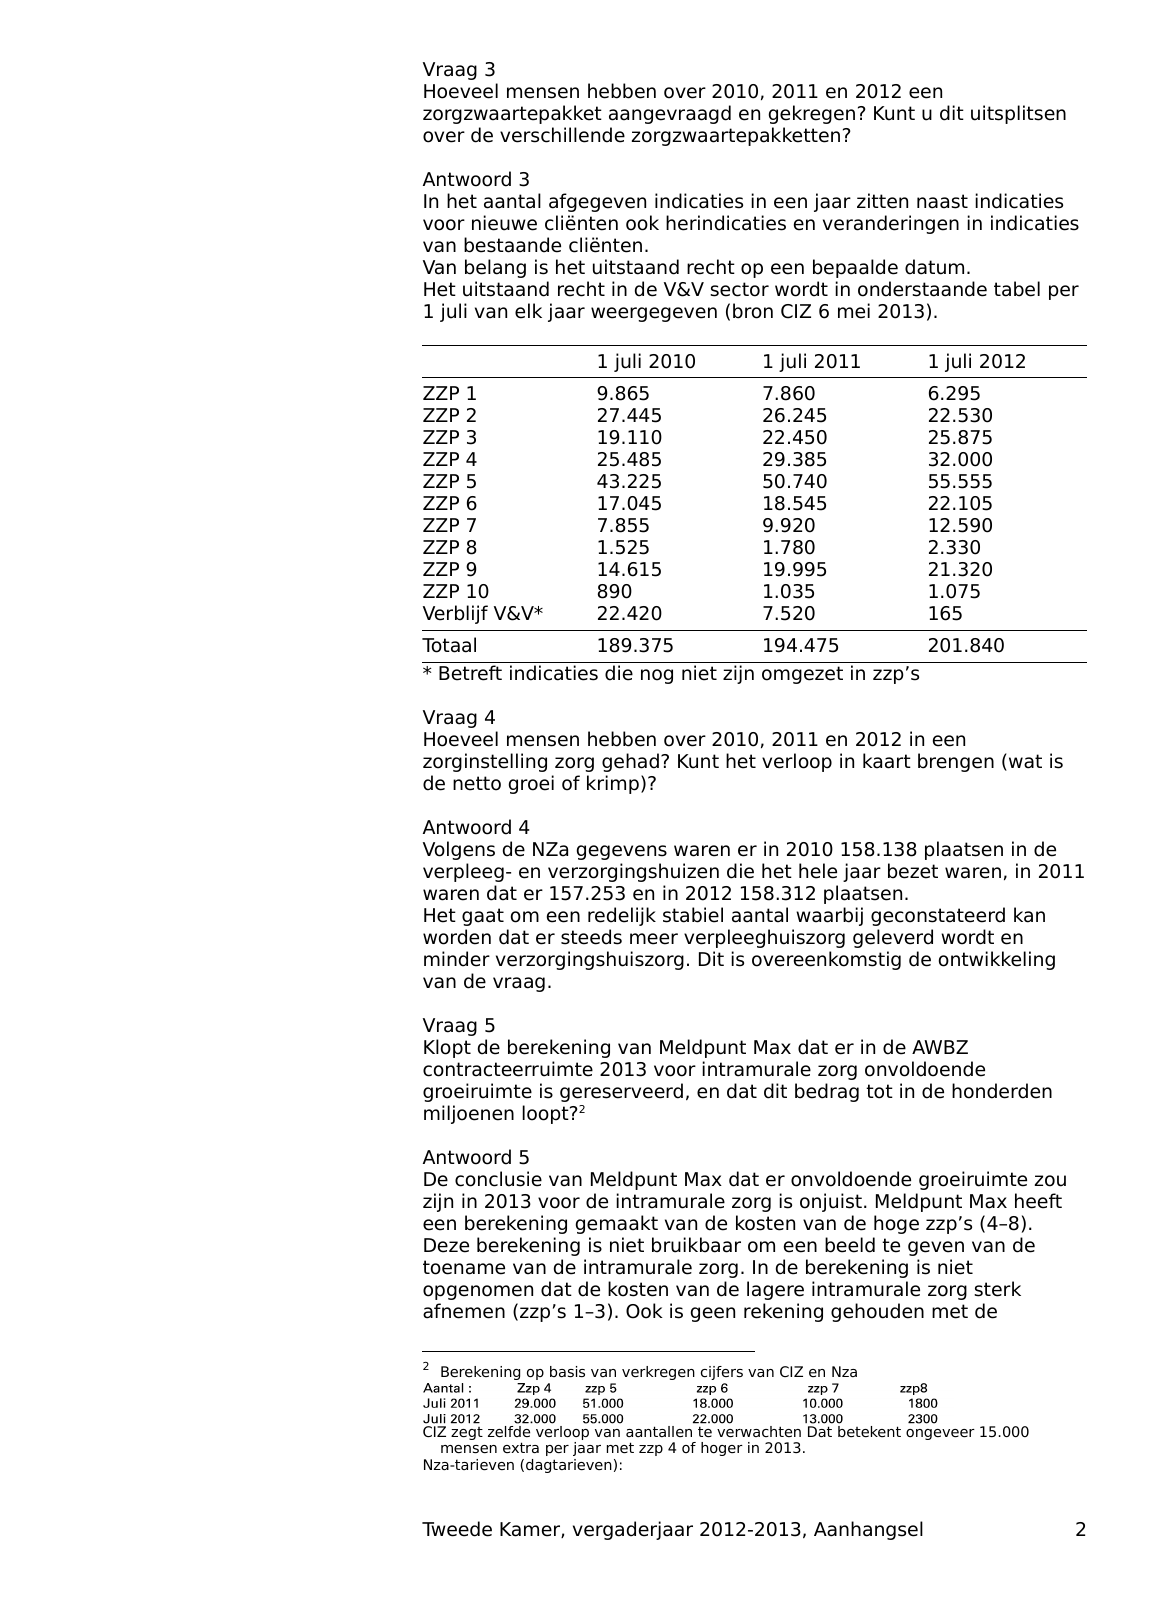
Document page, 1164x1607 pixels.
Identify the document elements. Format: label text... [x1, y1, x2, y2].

table_cell 1.035 [756, 581, 921, 603]
table_cell 22.530 [921, 405, 1087, 427]
table_cell 29.385 [756, 449, 921, 471]
text Vraag 5 [422, 1015, 1087, 1037]
table_cell ZZP 9 [422, 559, 591, 581]
table_header 1 juli 2010 [591, 346, 756, 377]
text Hoeveel mensen hebben over 2010, 2011 en 2012 een zorgzwaartepakket aangevraagd en gekregen? Kunt u dit uitsplitsen over de verschillende zorgzwaartepakketten? [422, 81, 1087, 147]
table_cell ZZP 7 [422, 515, 591, 537]
table_cell ZZP 8 [422, 537, 591, 559]
text Antwoord 3 [422, 169, 1087, 191]
table_cell 18.545 [756, 493, 921, 515]
text Vraag 3 [422, 59, 1087, 81]
text Vraag 4 [422, 707, 1087, 729]
text Hoeveel mensen hebben over 2010, 2011 en 2012 in een zorginstelling zorg gehad? Kunt het verloop in kaart brengen (wat is de netto groei of krimp)? [422, 729, 1087, 795]
table_header [422, 346, 591, 377]
table_cell 890 [591, 581, 756, 603]
table_cell 194.475 [756, 631, 921, 662]
table_cell 189.375 [591, 631, 756, 662]
table_cell * Betreft indicaties die nog niet zijn omgezet in zzp’s [422, 663, 1087, 685]
text Klopt de berekening van Meldpunt Max dat er in de AWBZ contracteerruimte 2013 voor intramurale zorg onvoldoende groeiruimte is gereserveerd, en dat dit bedrag tot in de honderden miljoenen loopt? [422, 1037, 1087, 1125]
table_cell 22.450 [756, 427, 921, 449]
table_header 1 juli 2012 [921, 346, 1087, 377]
table_cell ZZP 4 [422, 449, 591, 471]
table_cell 25.485 [591, 449, 756, 471]
text In het aantal afgegeven indicaties in een jaar zitten naast indicaties voor nieuwe cliënten ook herindicaties en veranderingen in indicaties van bestaande cliënten. [422, 191, 1087, 257]
table_cell ZZP 2 [422, 405, 591, 427]
table_cell ZZP 3 [422, 427, 591, 449]
table_cell 22.420 [591, 603, 756, 629]
table_cell 7.855 [591, 515, 756, 537]
table_cell 14.615 [591, 559, 756, 581]
table_cell 2.330 [921, 537, 1087, 559]
table_cell 43.225 [591, 471, 756, 493]
picture [422, 1382, 954, 1424]
table_cell 21.320 [921, 559, 1087, 581]
table_cell 50.740 [756, 471, 921, 493]
table_cell 26.245 [756, 405, 921, 427]
table_cell 7.860 [756, 378, 921, 405]
table_cell 22.105 [921, 493, 1087, 515]
table_cell 1.525 [591, 537, 756, 559]
text Berekening op basis van verkregen cijfers van CIZ en Nza [422, 1360, 1087, 1382]
table_cell 7.520 [756, 603, 921, 629]
table_cell 1.780 [756, 537, 921, 559]
table_cell 25.875 [921, 427, 1087, 449]
table_cell Totaal [422, 631, 591, 662]
text Volgens de NZa gegevens waren er in 2010 158.138 plaatsen in de verpleeg- en verzorgingshuizen die het hele jaar bezet waren, in 2011 waren dat er 157.253 en in 2012 158.312 plaatsen. [422, 839, 1087, 905]
table_cell 6.295 [921, 378, 1087, 405]
table_cell 55.555 [921, 471, 1087, 493]
table_cell ZZP 1 [422, 378, 591, 405]
table_cell ZZP 6 [422, 493, 591, 515]
table_cell 9.865 [591, 378, 756, 405]
table_cell 12.590 [921, 515, 1087, 537]
text Het uitstaand recht in de V&V sector wordt in onderstaande tabel per 1 juli van elk jaar weergegeven (bron CIZ 6 mei 2013). [422, 279, 1087, 323]
text CIZ zegt zelfde verloop van aantallen te verwachten Dat betekent ongeveer 15.000 mensen extra per jaar met zzp 4 of hoger in 2013. [422, 1424, 1087, 1457]
text Antwoord 5 [422, 1147, 1087, 1169]
table_cell 32.000 [921, 449, 1087, 471]
table_cell ZZP 5 [422, 471, 591, 493]
text Antwoord 4 [422, 817, 1087, 839]
table_cell 1.075 [921, 581, 1087, 603]
text Van belang is het uitstaand recht op een bepaalde datum. [422, 257, 1087, 279]
table_cell Verblijf V&V* [422, 603, 591, 629]
text De conclusie van Meldpunt Max dat er onvoldoende groeiruimte zou zijn in 2013 voor de intramurale zorg is onjuist. Meldpunt Max heeft een berekening gemaakt van de kosten van de hoge zzp’s (4–8). Deze berekening is niet bruikbaar om een beeld te geven van de toename van de intramurale zorg. In de berekening is niet opgenomen dat de kosten van de lagere intramurale zorg sterk afnemen (zzp’s 1–3). Ook is geen rekening gehouden met de [422, 1169, 1087, 1323]
text Nza-tarieven (dagtarieven): [422, 1457, 1087, 1474]
table_cell 19.110 [591, 427, 756, 449]
table_cell ZZP 10 [422, 581, 591, 603]
text Het gaat om een redelijk stabiel aantal waarbij geconstateerd kan worden dat er steeds meer verpleeghuiszorg geleverd wordt en minder verzorgingshuiszorg. Dit is overeenkomstig de ontwikkeling van de vraag. [422, 905, 1087, 993]
table_header 1 juli 2011 [756, 346, 921, 377]
table_cell 9.920 [756, 515, 921, 537]
table_cell 27.445 [591, 405, 756, 427]
table_cell 165 [921, 603, 1087, 629]
table_cell 201.840 [921, 631, 1087, 662]
table_cell 19.995 [756, 559, 921, 581]
table_cell 17.045 [591, 493, 756, 515]
